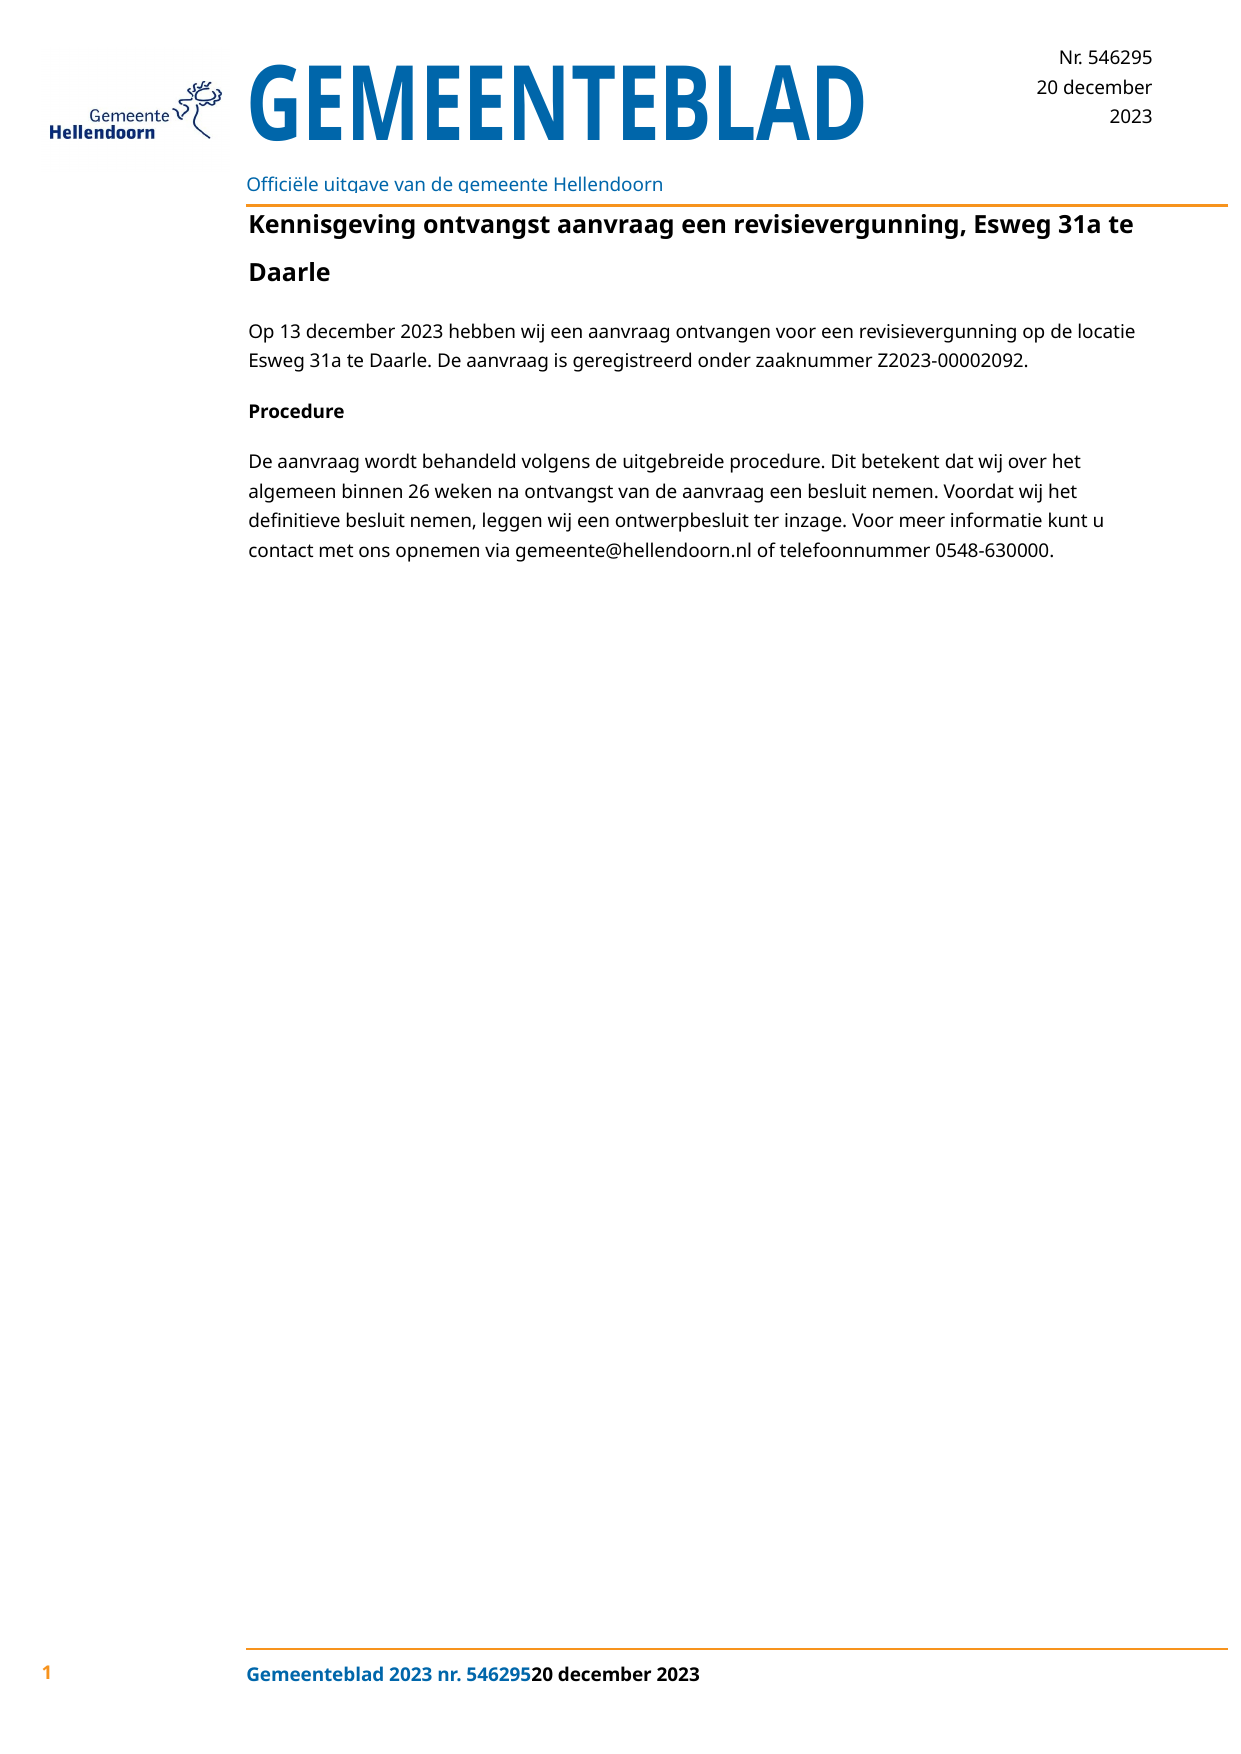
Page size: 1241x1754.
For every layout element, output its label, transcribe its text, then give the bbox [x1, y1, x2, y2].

text Procedure [248, 398, 1152, 424]
picture [41, 47, 231, 172]
text Op 13 december 2023 hebben wij een aanvraag ontvangen voor een revisievergunning op de locatie Esweg 31a te Daarle. De aanvraag is geregistreerd onder zaaknummer Z2023-00002092. [248, 318, 1152, 373]
text Kennisgeving ontvangst aanvraag een revisievergunning, Esweg 31a te Daarle [248, 207, 1152, 288]
text De aanvraag wordt behandeld volgens de uitgebreide procedure. Dit betekent dat wij over het algemeen binnen 26 weken na ontvangst van de aanvraag een besluit nemen. Voordat wij het definitieve besluit nemen, leggen wij een ontwerpbesluit ter inzage. Voor meer informatie kunt u contact met ons opnemen via gemeente@hellendoorn.nl of telefoonnummer 0548-630000. [248, 448, 1152, 563]
